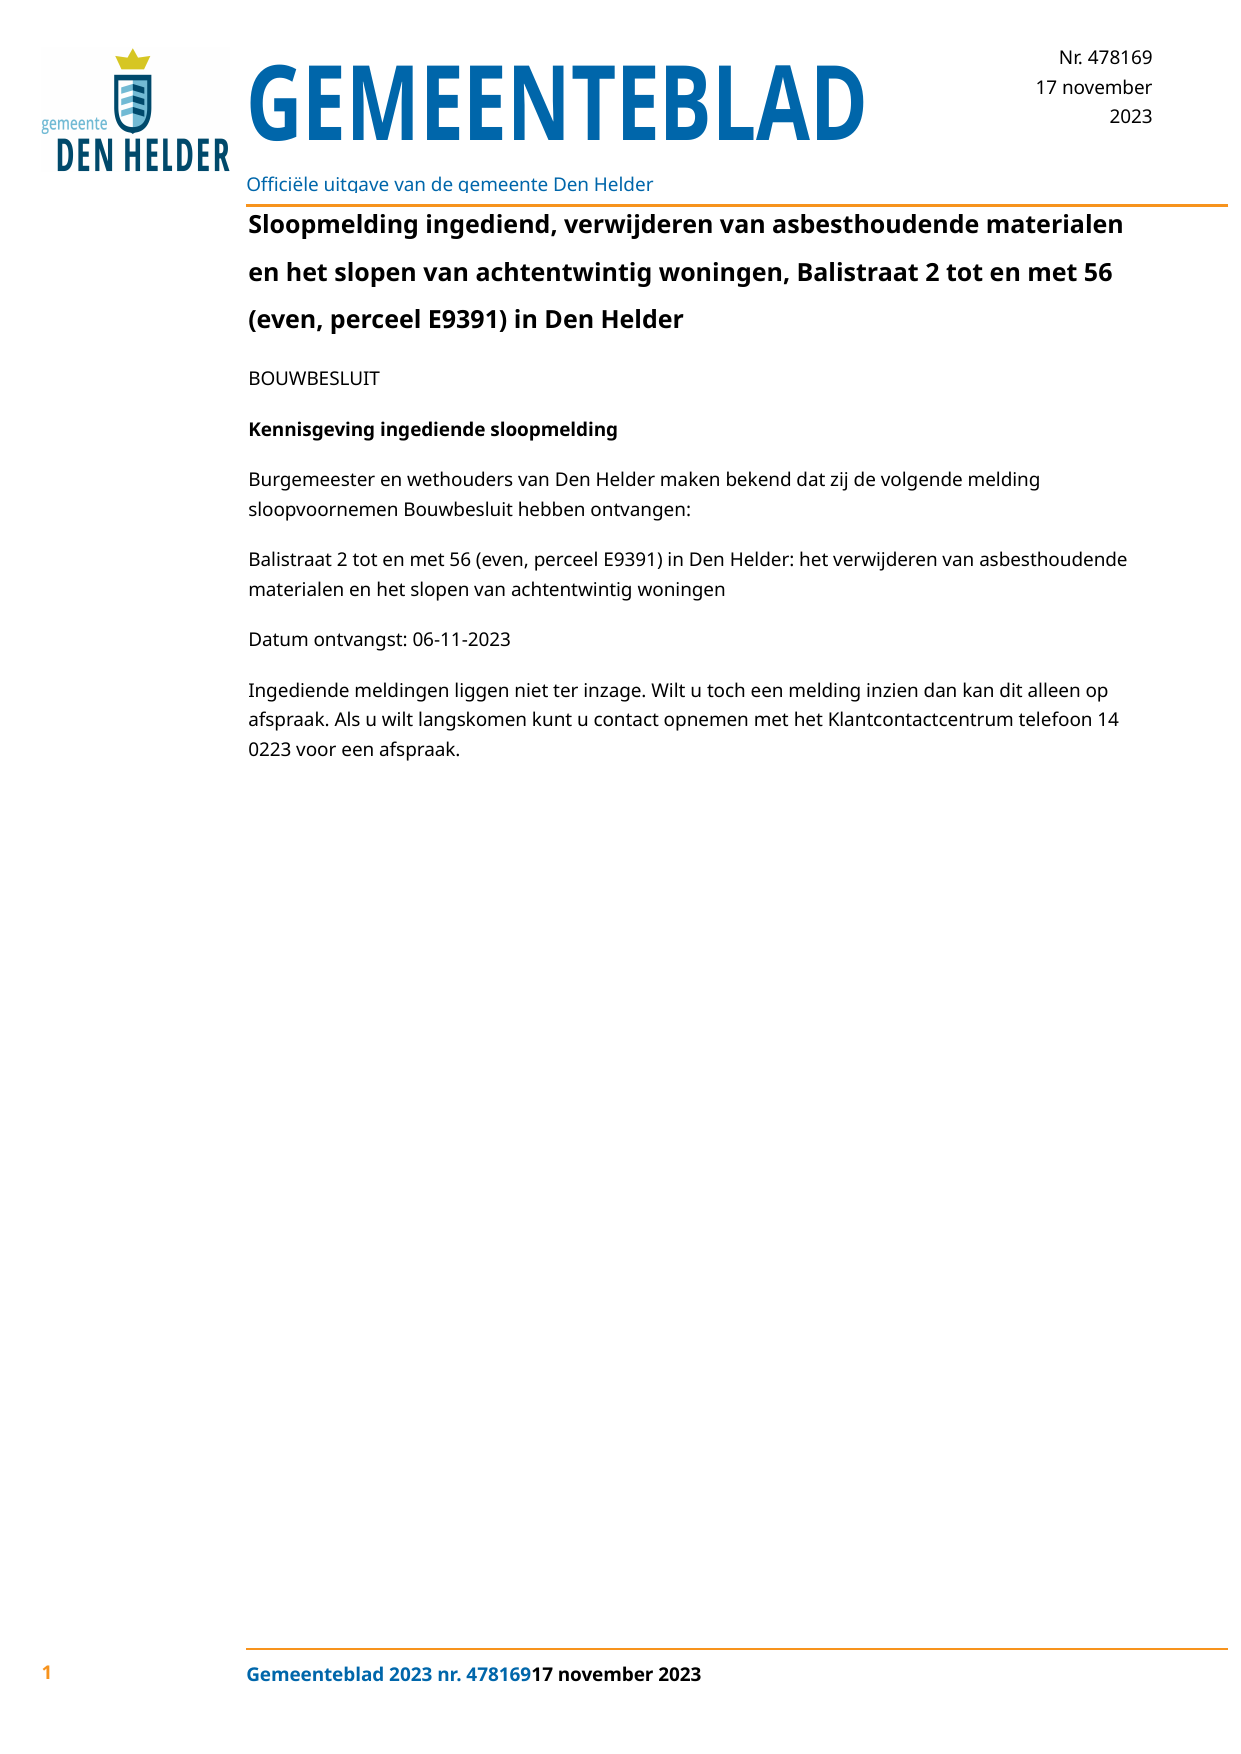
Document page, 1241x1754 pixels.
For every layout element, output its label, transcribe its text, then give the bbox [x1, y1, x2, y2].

text Ingediende meldingen liggen niet ter inzage. Wilt u toch een melding inzien dan kan dit alleen op afspraak. Als u wilt langskomen kunt u contact opnemen met het Klantcontactcentrum telefoon 14 0223 voor een afspraak. [248, 677, 1152, 762]
picture [220, 160, 224, 172]
picture [63, 144, 68, 165]
text Burgemeester en wethouders van Den Helder maken bekend dat zij de volgende melding sloopvoornemen Bouwbesluit hebben ontvangen: [248, 466, 1152, 522]
picture [130, 157, 135, 172]
text Kennisgeving ingediende sloopmelding [248, 416, 1152, 442]
text Sloopmelding ingediend, verwijderen van asbesthoudende materialen en het slopen van achtentwintig woningen, Balistraat 2 tot en met 56 (even, perceel E9391) in Den Helder [248, 207, 1152, 336]
text BOUWBESLUIT [248, 366, 1152, 391]
text Balistraat 2 tot en met 56 (even, perceel E9391) in Den Helder: het verwijderen van asbesthoudende materialen en het slopen van achtentwintig woningen [248, 546, 1152, 602]
text Datum ontvangst: 06-11-2023 [248, 626, 1152, 652]
picture [100, 154, 106, 172]
picture [182, 144, 187, 165]
picture [41, 47, 231, 172]
